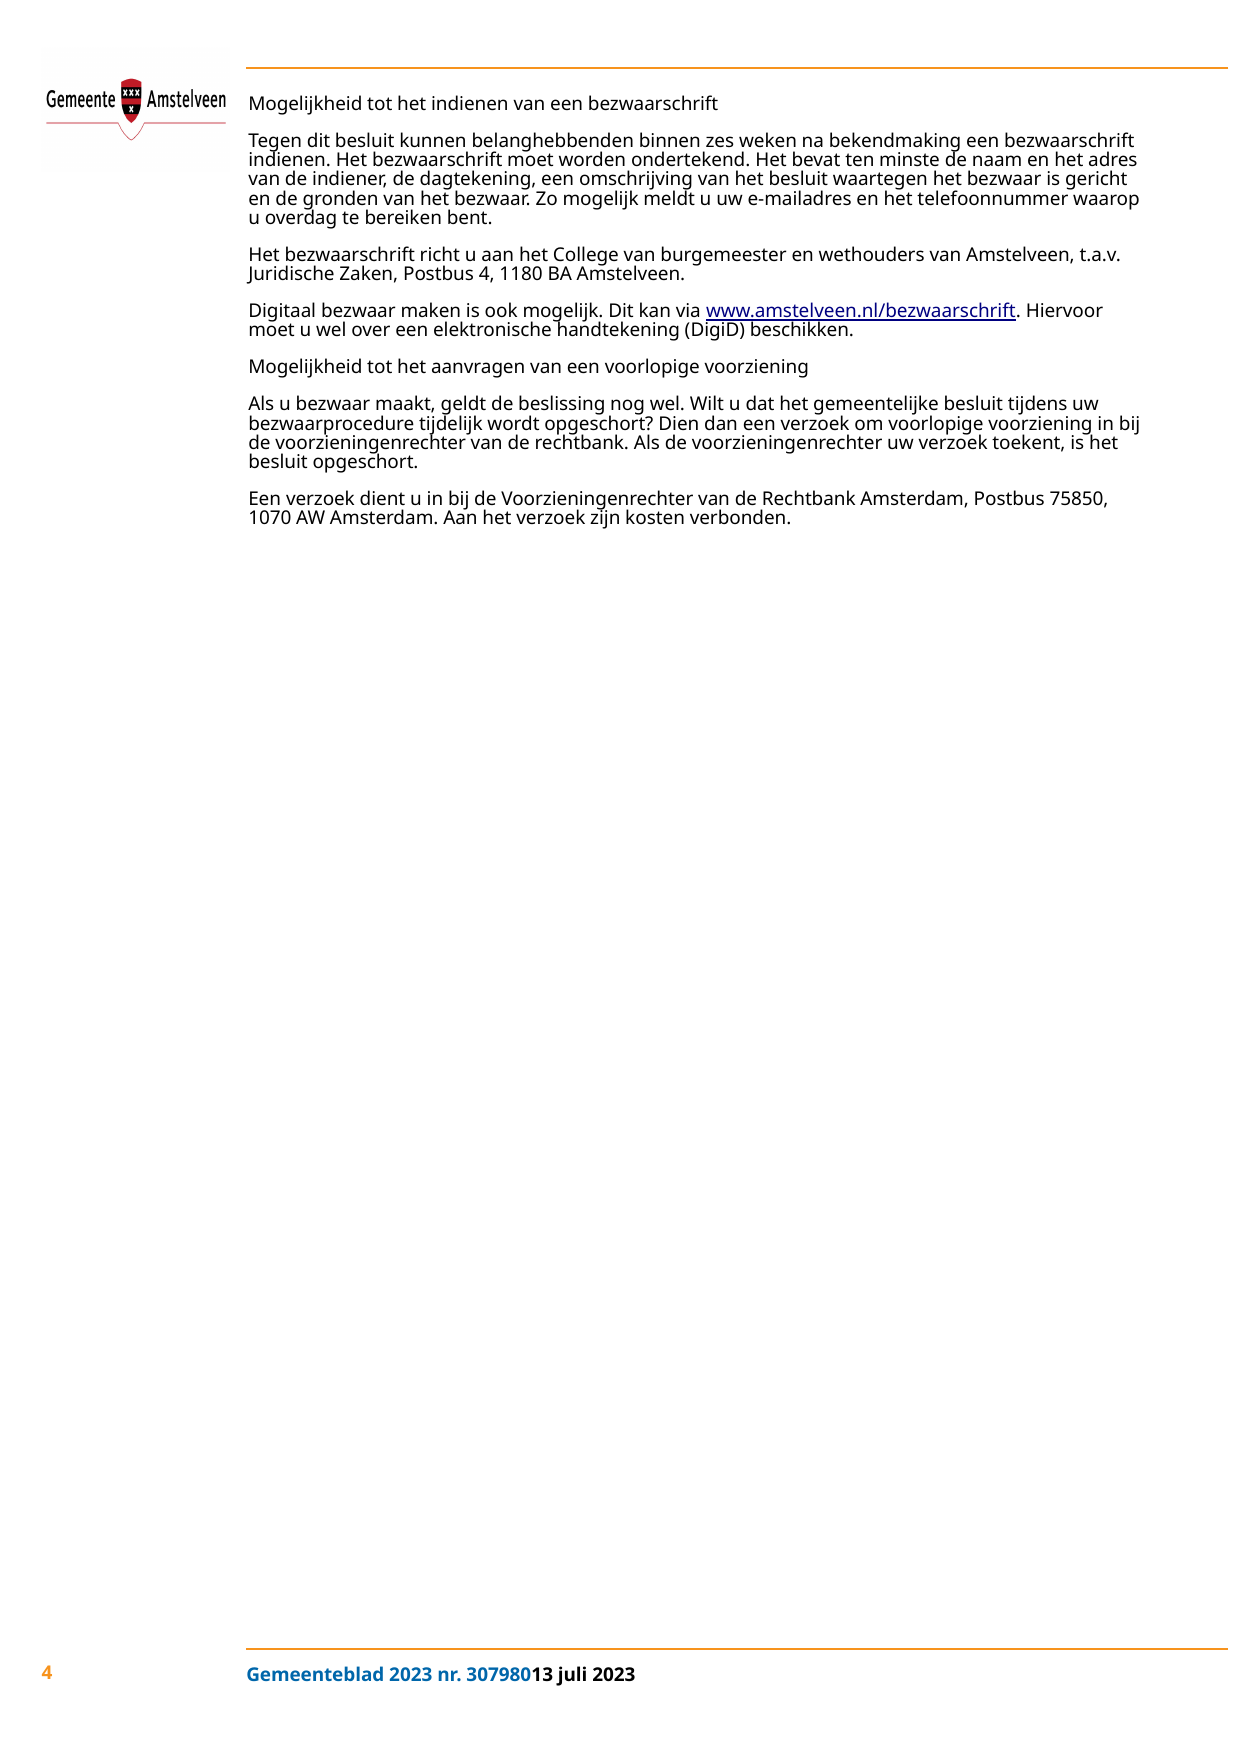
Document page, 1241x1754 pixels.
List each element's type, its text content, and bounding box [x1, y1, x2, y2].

text Mogelijkheid tot het aanvragen van een voorlopige voorziening [248, 358, 1152, 378]
text Het bezwaarschrift richt u aan het College van burgemeester en wethouders van Amstelveen, t.a.v. Juridische Zaken, Postbus 4, 1180 BA Amstelveen. [248, 246, 1152, 284]
text Een verzoek dient u in bij de Voorzieningenrechter van de Rechtbank Amsterdam, Postbus 75850, 1070 AW Amsterdam. Aan het verzoek zijn kosten verbonden. [248, 490, 1152, 529]
text Digitaal bezwaar maken is ook mogelijk. Dit kan via www.amstelveen.nl/bezwaarschrift. Hiervoor moet u wel over een elektronische handtekening (DigiD) beschikken. [248, 302, 1152, 341]
text Tegen dit besluit kunnen belanghebbenden binnen zes weken na bekendmaking een bezwaarschrift indienen. Het bezwaarschrift moet worden ondertekend. Het bevat ten minste de naam en het adres van de indiener, de dagtekening, een omschrijving van het besluit waartegen het bezwaar is gericht en de gronden van het bezwaar. Zo mogelijk meldt u uw e-mailadres en het telefoonnummer waarop u overdag te bereiken bent. [248, 132, 1152, 228]
picture [41, 47, 231, 172]
text Mogelijkheid tot het indienen van een bezwaarschrift [248, 95, 1152, 114]
text Als u bezwaar maakt, geldt de beslissing nog wel. Wilt u dat het gemeentelijke besluit tijdens uw bezwaarprocedure tijdelijk wordt opgeschort? Dien dan een verzoek om voorlopige voorziening in bij de voorzieningenrechter van de rechtbank. Als de voorzieningenrechter uw verzoek toekent, is het besluit opgeschort. [248, 395, 1152, 472]
